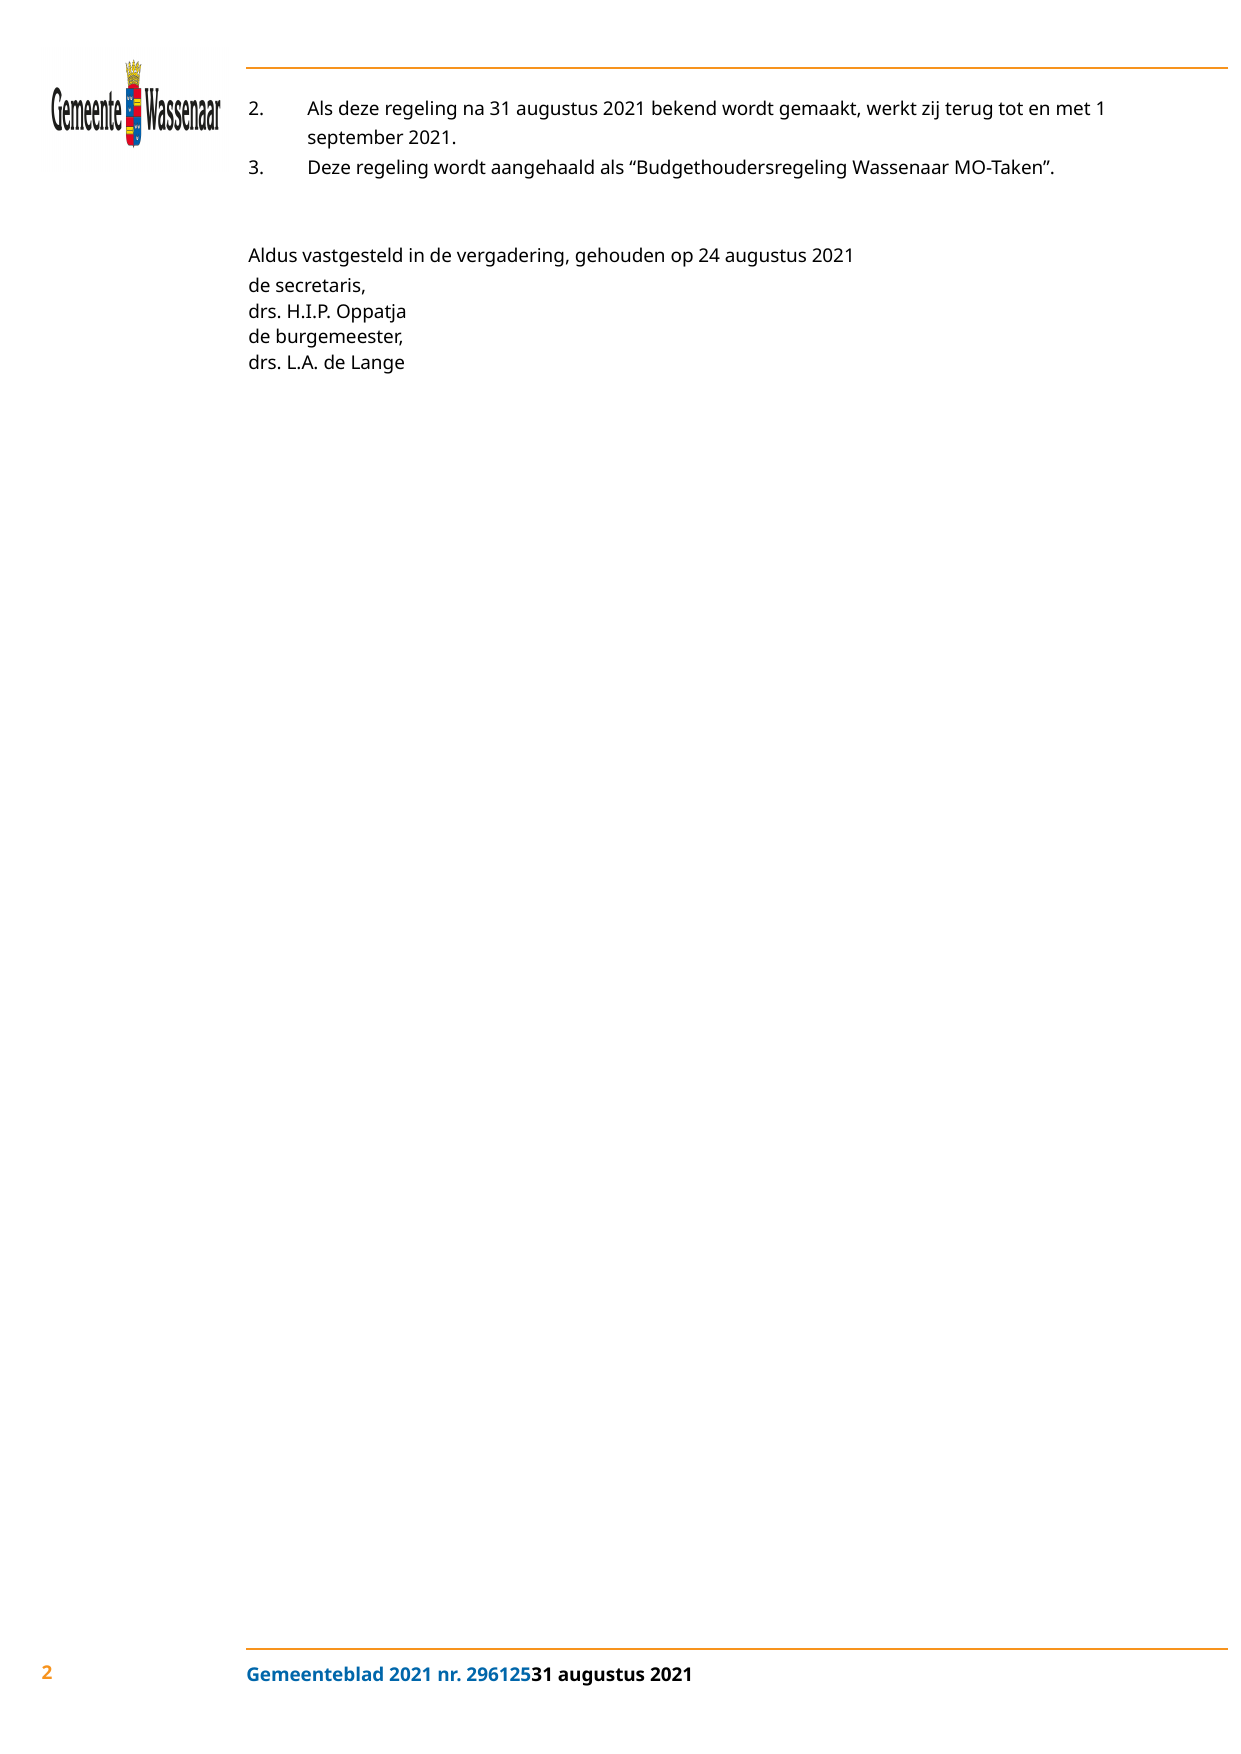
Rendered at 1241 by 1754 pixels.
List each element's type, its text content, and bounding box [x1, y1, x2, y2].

list Als deze regeling na 31 augustus 2021 bekend wordt gemaakt, werkt zij terug tot en met 1 september 2021. [248, 95, 1152, 150]
text Aldus vastgesteld in de vergadering, gehouden op 24 augustus 2021 [248, 243, 1152, 268]
picture [41, 47, 231, 172]
text de burgemeester, [248, 324, 1152, 349]
text drs. L.A. de Lange [248, 349, 1152, 375]
text de secretaris, [248, 272, 1152, 298]
list Deze regeling wordt aangehaald als “Budgethoudersregeling Wassenaar MO-Taken”. [248, 154, 1152, 180]
text drs. H.I.P. Oppatja [248, 298, 1152, 324]
